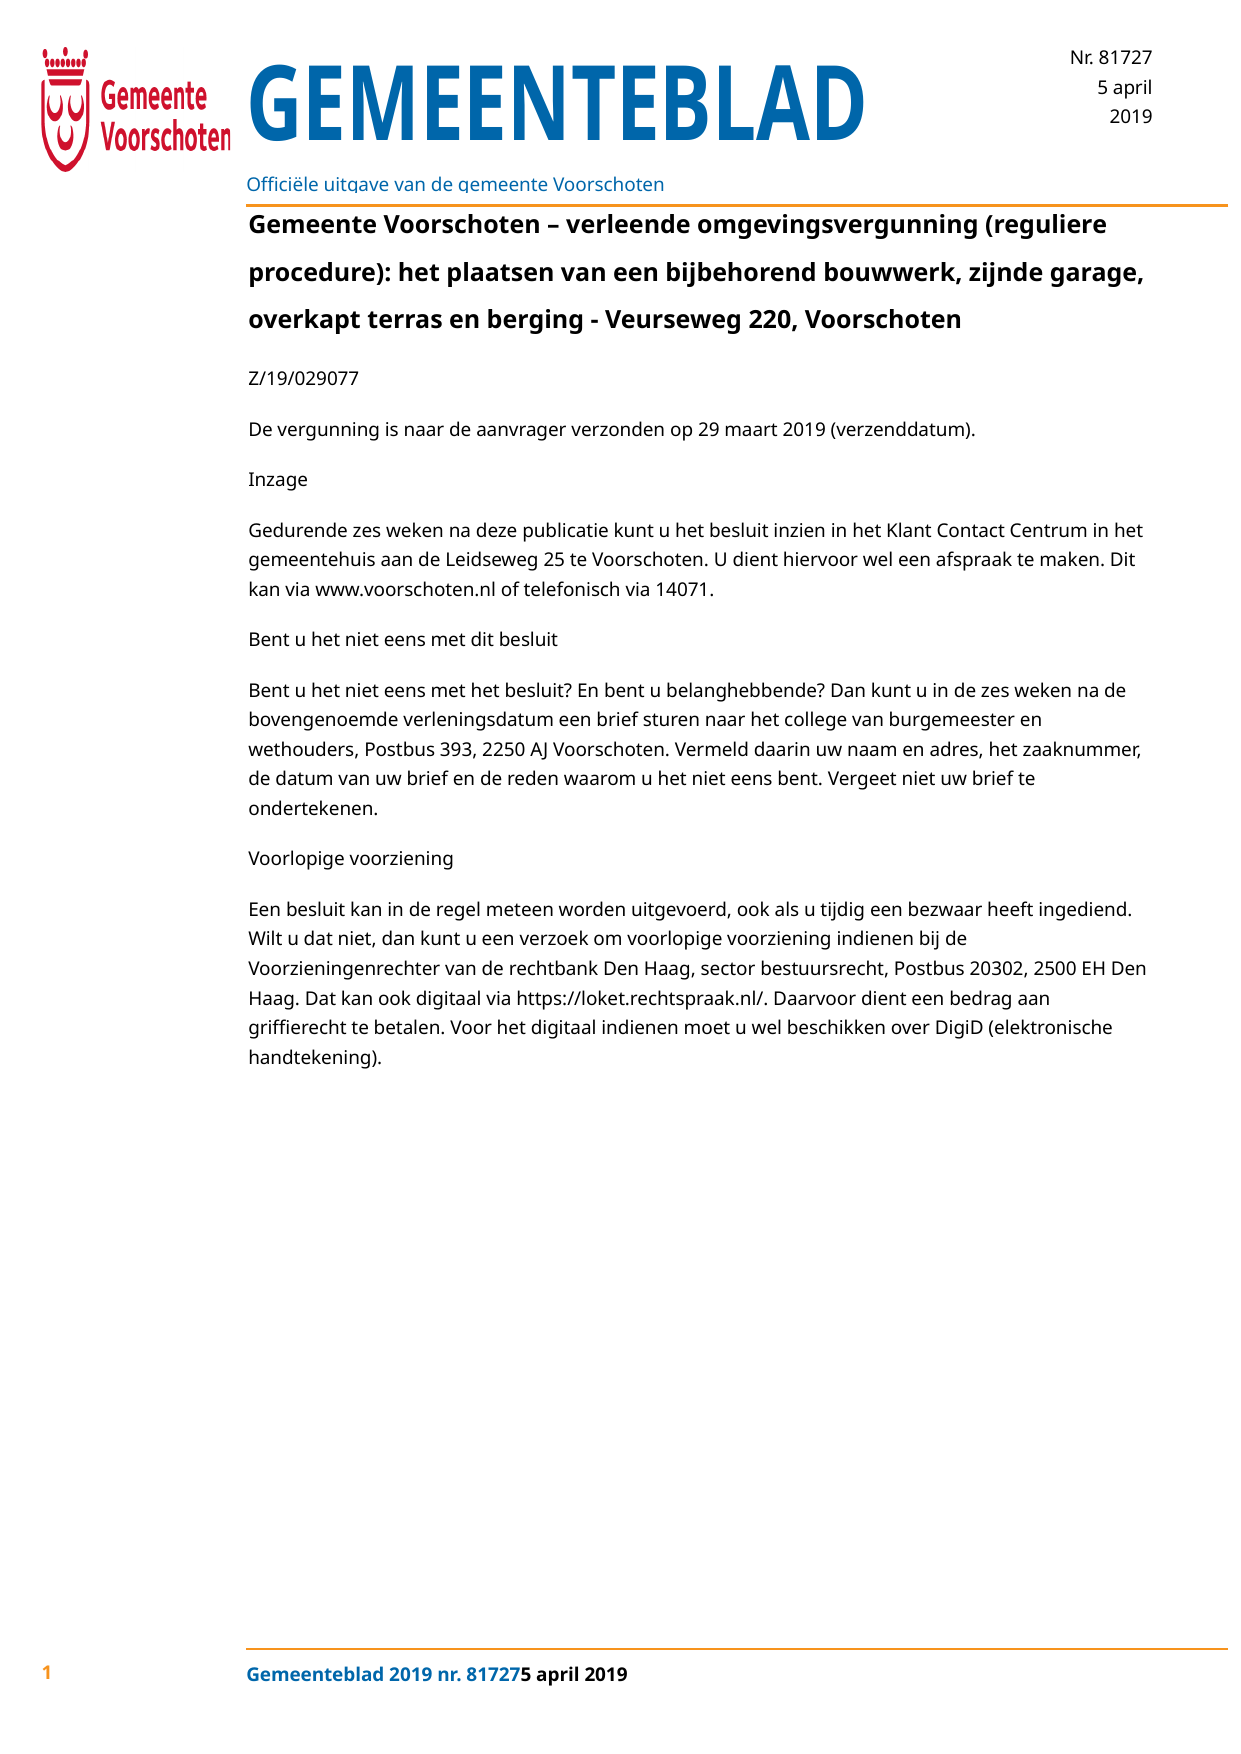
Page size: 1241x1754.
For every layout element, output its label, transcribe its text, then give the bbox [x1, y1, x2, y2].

text Inzage [248, 466, 1152, 492]
text De vergunning is naar de aanvrager verzonden op 29 maart 2019 (verzenddatum). [248, 416, 1152, 442]
text Voorlopige voorziening [248, 846, 1152, 871]
text Gedurende zes weken na deze publicatie kunt u het besluit inzien in het Klant Contact Centrum in het gemeentehuis aan de Leidseweg 25 te Voorschoten. U dient hiervoor wel een afspraak te maken. Dit kan via www.voorschoten.nl of telefonisch via 14071. [248, 517, 1152, 602]
text Gemeente Voorschoten – verleende omgevingsvergunning (reguliere procedure): het plaatsen van een bijbehorend bouwwerk, zijnde garage, overkapt terras en berging - Veurseweg 220, Voorschoten [248, 207, 1152, 336]
picture [41, 47, 231, 172]
text Z/19/029077 [248, 366, 1152, 391]
text Bent u het niet eens met het besluit? En bent u belanghebbende? Dan kunt u in de zes weken na de bovengenoemde verleningsdatum een brief sturen naar het college van burgemeester en wethouders, Postbus 393, 2250 AJ Voorschoten. Vermeld daarin uw naam en adres, het zaaknummer, de datum van uw brief en de reden waarom u het niet eens bent. Vergeet niet uw brief te ondertekenen. [248, 677, 1152, 821]
text Bent u het niet eens met dit besluit [248, 626, 1152, 652]
text Een besluit kan in de regel meteen worden uitgevoerd, ook als u tijdig een bezwaar heeft ingediend. Wilt u dat niet, dan kunt u een verzoek om voorlopige voorziening indienen bij de Voorzieningenrechter van de rechtbank Den Haag, sector bestuursrecht, Postbus 20302, 2500 EH Den Haag. Dat kan ook digitaal via https://loket.rechtspraak.nl/. Daarvoor dient een bedrag aan griffierecht te betalen. Voor het digitaal indienen moet u wel beschikken over DigiD (elektronische handtekening). [248, 896, 1152, 1069]
